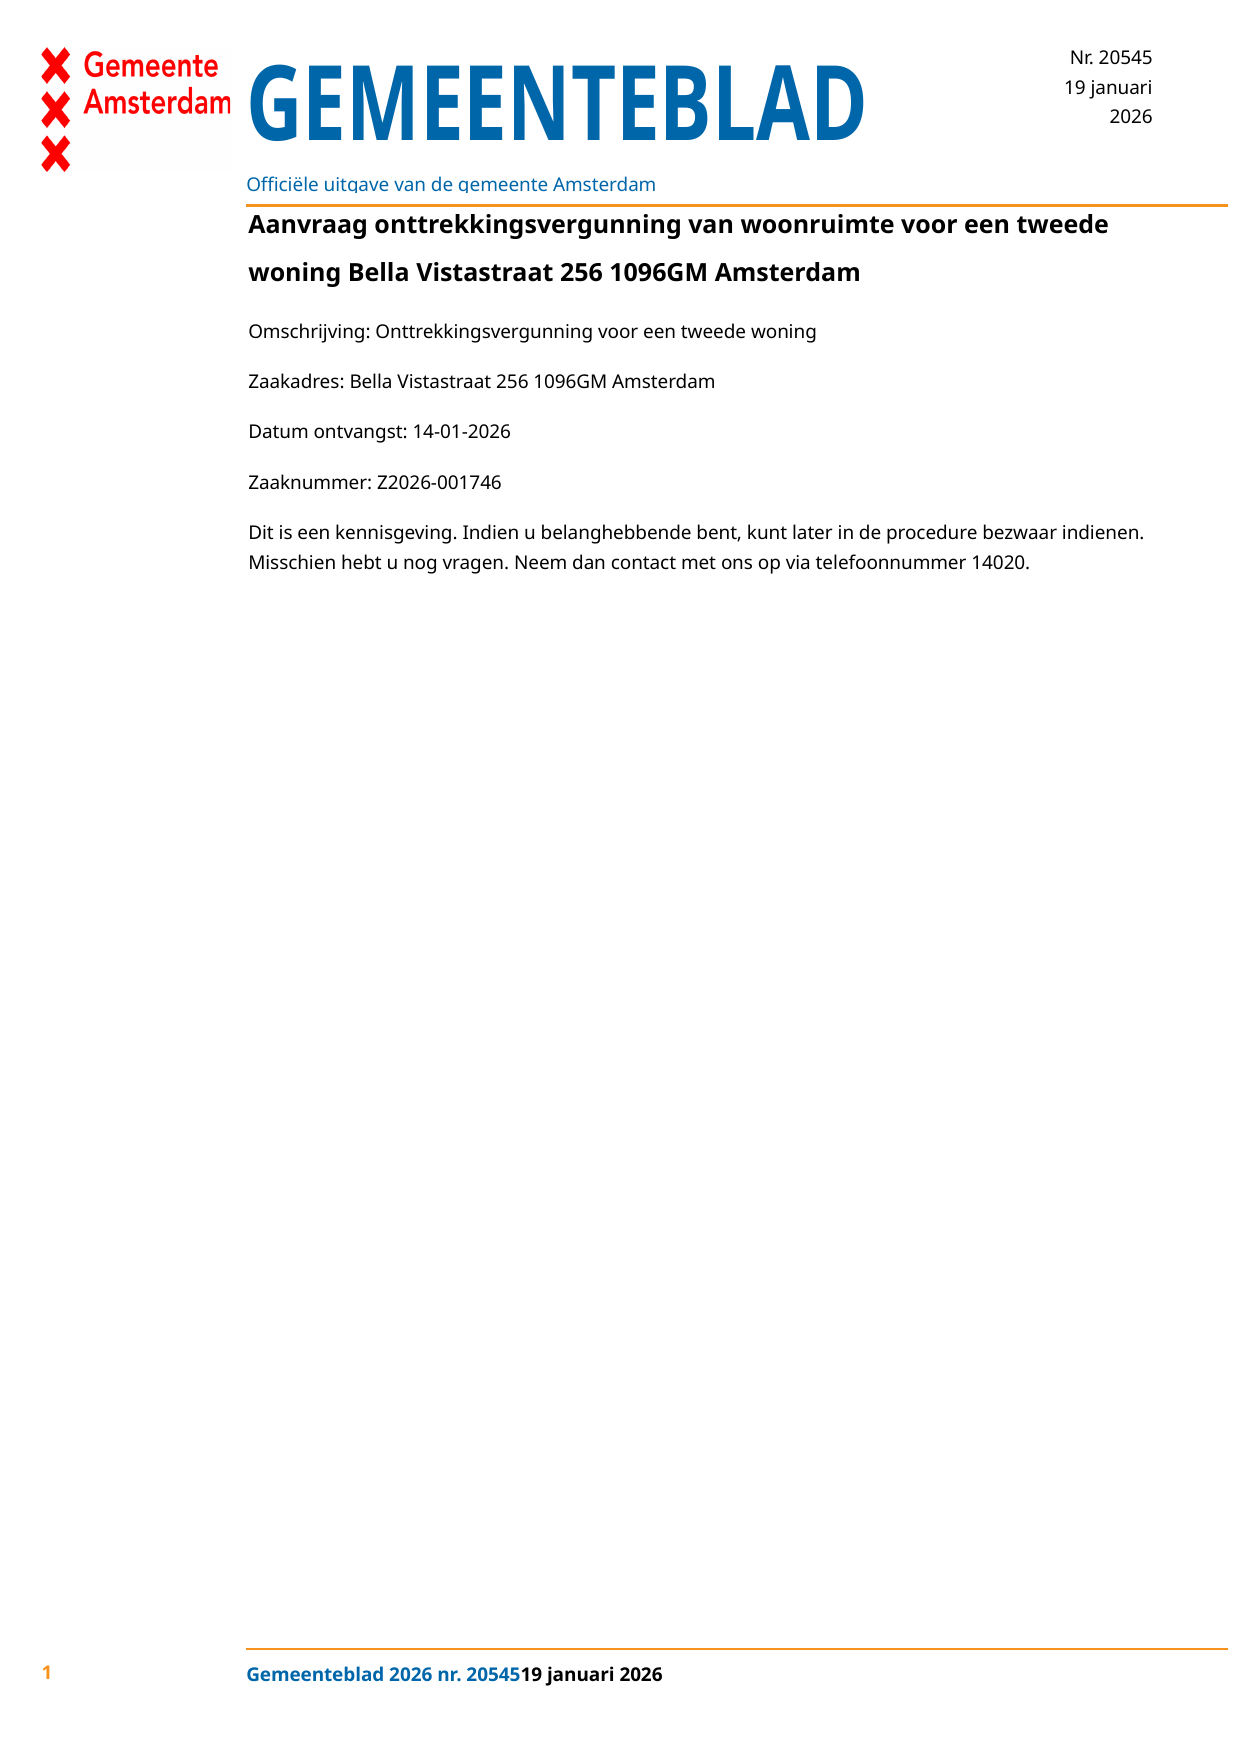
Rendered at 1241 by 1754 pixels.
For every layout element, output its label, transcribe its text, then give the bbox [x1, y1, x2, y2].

text Omschrijving: Onttrekkingsvergunning voor een tweede woning [248, 318, 1152, 344]
text Aanvraag onttrekkingsvergunning van woonruimte voor een tweede woning Bella Vistastraat 256 1096GM Amsterdam [248, 207, 1152, 288]
text Zaakadres: Bella Vistastraat 256 1096GM Amsterdam [248, 368, 1152, 394]
picture [41, 47, 231, 172]
text Datum ontvangst: 14-01-2026 [248, 419, 1152, 444]
text Dit is een kennisgeving. Indien u belanghebbende bent, kunt later in de procedure bezwaar indienen. Misschien hebt u nog vragen. Neem dan contact met ons op via telefoonnummer 14020. [248, 519, 1152, 575]
text Zaaknummer: Z2026-001746 [248, 469, 1152, 495]
